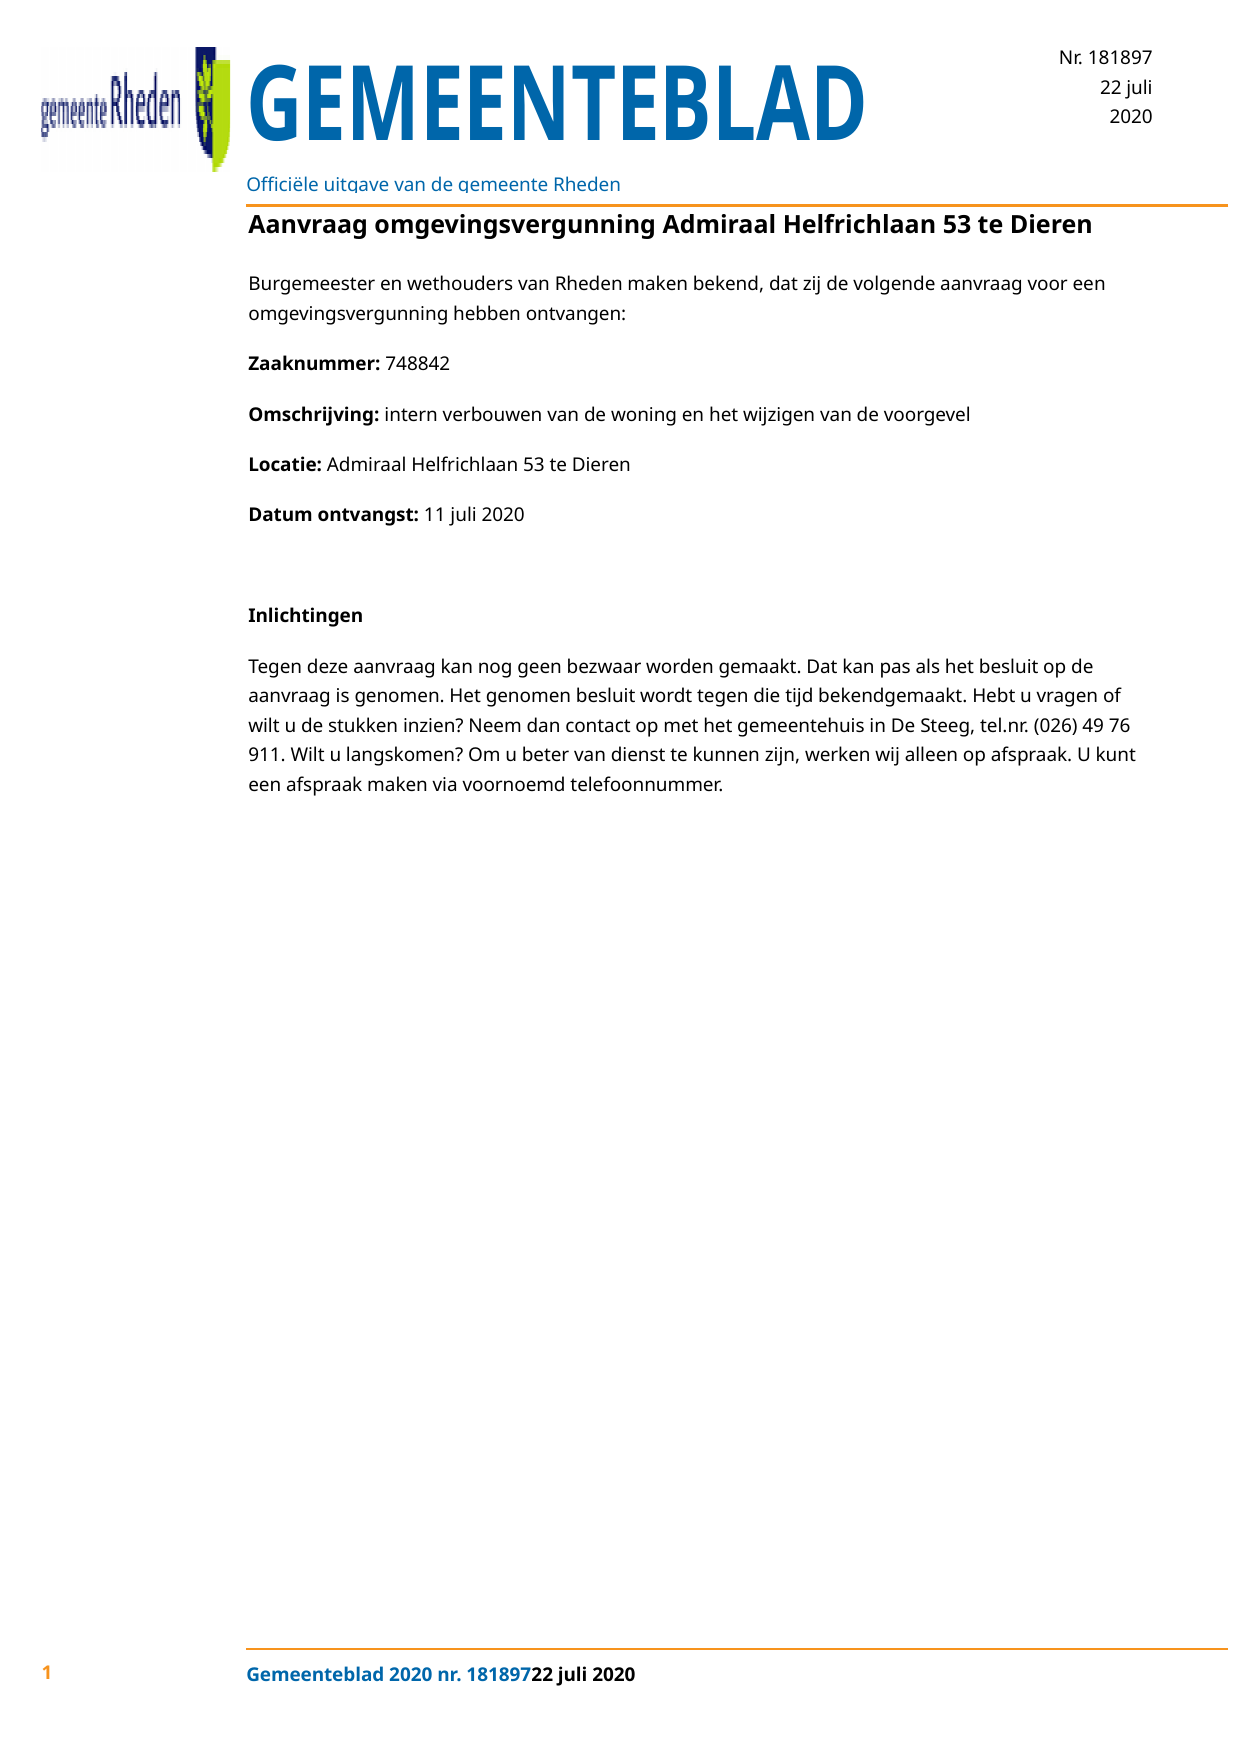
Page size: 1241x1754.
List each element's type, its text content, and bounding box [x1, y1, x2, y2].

text Zaaknummer: 748842 [248, 350, 1152, 376]
picture [41, 47, 231, 172]
text Inlichtingen [248, 602, 1152, 628]
text Tegen deze aanvraag kan nog geen bezwaar worden gemaakt. Dat kan pas als het besluit op de aanvraag is genomen. Het genomen besluit wordt tegen die tijd bekendgemaakt. Hebt u vragen of wilt u de stukken inzien? Neem dan contact op met het gemeentehuis in De Steeg, tel.nr. (026) 49 76 911. Wilt u langskomen? Om u beter van dienst te kunnen zijn, werken wij alleen op afspraak. U kunt een afspraak maken via voornoemd telefoonnummer. [248, 653, 1152, 797]
text Aanvraag omgevingsvergunning Admiraal Helfrichlaan 53 te Dieren [248, 207, 1152, 241]
text Omschrijving: intern verbouwen van de woning en het wijzigen van de voorgevel [248, 401, 1152, 426]
text Burgemeester en wethouders van Rheden maken bekend, dat zij de volgende aanvraag voor een omgevingsvergunning hebben ontvangen: [248, 270, 1152, 326]
text Datum ontvangst: 11 juli 2020 [248, 502, 1152, 527]
text Locatie: Admiraal Helfrichlaan 53 te Dieren [248, 451, 1152, 477]
